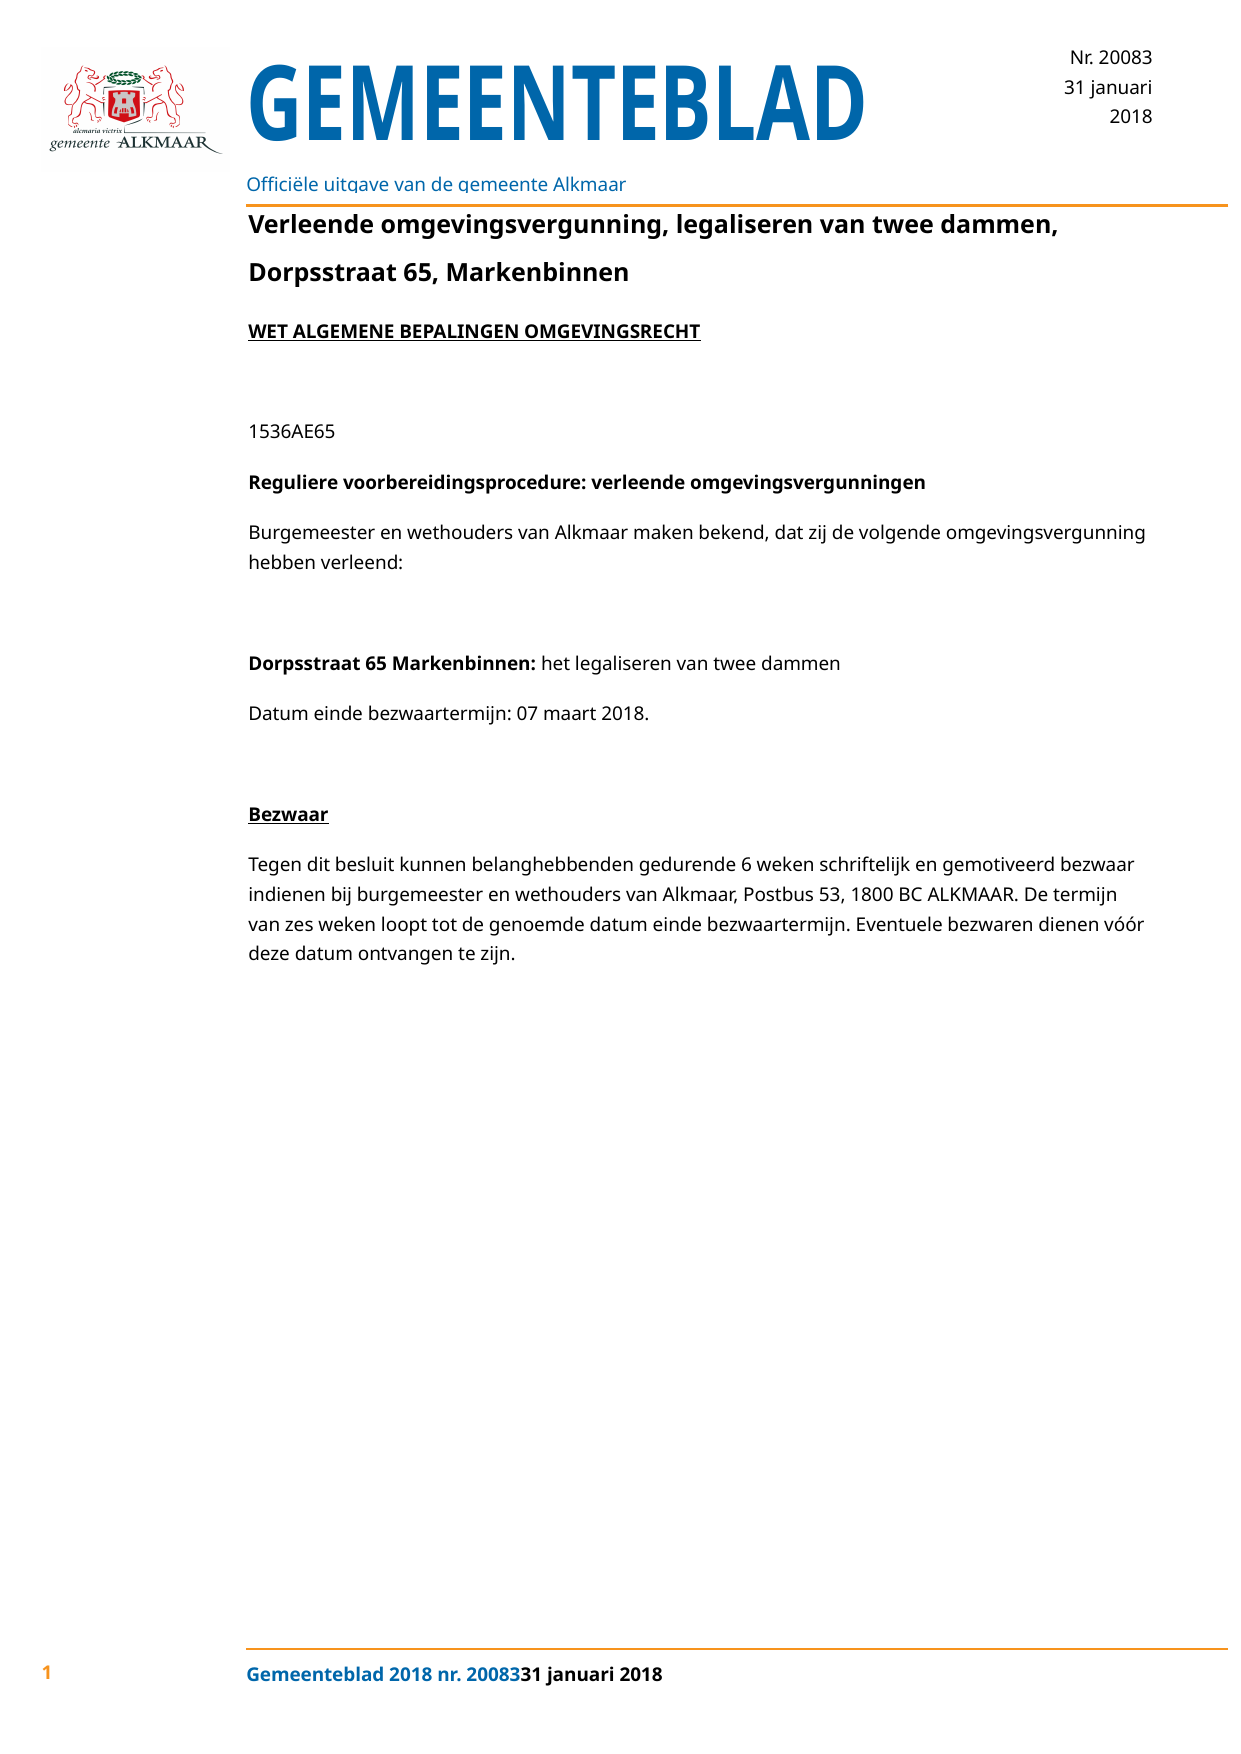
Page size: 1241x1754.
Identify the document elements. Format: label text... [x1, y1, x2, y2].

text Burgemeester en wethouders van Alkmaar maken bekend, dat zij de volgende omgevingsvergunning hebben verleend: [248, 519, 1152, 575]
text 1536AE65 [248, 419, 1152, 444]
text Reguliere voorbereidingsprocedure: verleende omgevingsvergunningen [248, 469, 1152, 495]
text WET ALGEMENE BEPALINGEN OMGEVINGSRECHT [248, 318, 1152, 344]
text Verleende omgevingsvergunning, legaliseren van twee dammen, Dorpsstraat 65, Markenbinnen [248, 207, 1152, 288]
text Bezwaar [248, 801, 1152, 827]
text Dorpsstraat 65 Markenbinnen: het legaliseren van twee dammen [248, 650, 1152, 676]
text Tegen dit besluit kunnen belanghebbenden gedurende 6 weken schriftelijk en gemotiveerd bezwaar indienen bij burgemeester en wethouders van Alkmaar, Postbus 53, 1800 BC ALKMAAR. De termijn van zes weken loopt tot de genoemde datum einde bezwaartermijn. Eventuele bezwaren dienen vóór deze datum ontvangen te zijn. [248, 852, 1152, 966]
text Datum einde bezwaartermijn: 07 maart 2018. [248, 700, 1152, 726]
picture [41, 47, 231, 172]
